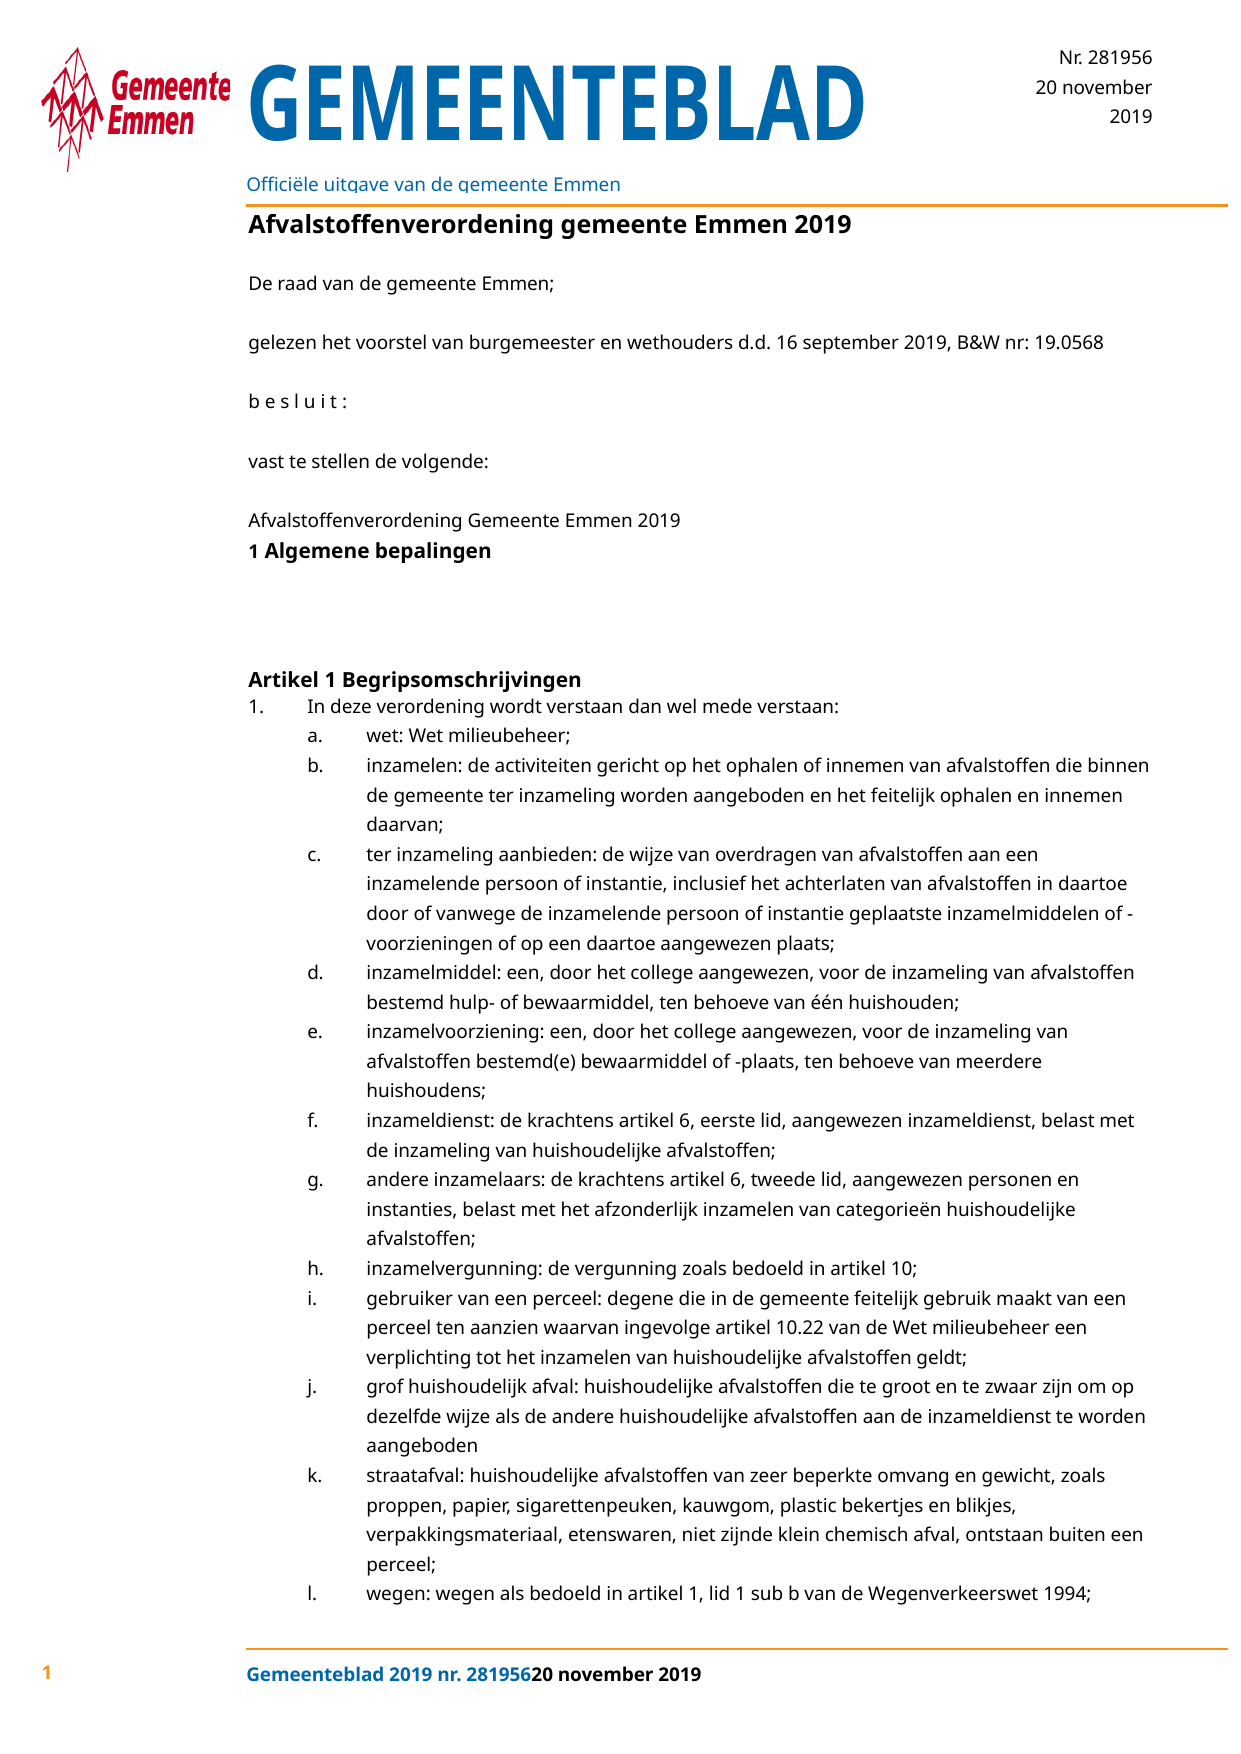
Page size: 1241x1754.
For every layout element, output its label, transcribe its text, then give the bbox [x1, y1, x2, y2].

list inzamelvergunning: de vergunning zoals bedoeld in artikel 10; [307, 1255, 1152, 1281]
text 1 Algemene bepalingen [248, 537, 1152, 565]
list ter inzameling aanbieden: de wijze van overdragen van afvalstoffen aan een inzamelende persoon of instantie, inclusief het achterlaten van afvalstoffen in daartoe door of vanwege de inzamelende persoon of instantie geplaatste inzamelmiddelen of -voorzieningen of op een daartoe aangewezen plaats; [307, 841, 1152, 956]
text vast te stellen de volgende: [248, 448, 1152, 473]
list andere inzamelaars: de krachtens artikel 6, tweede lid, aangewezen personen en instanties, belast met het afzonderlijk inzamelen van categorieën huishoudelijke afvalstoffen; [307, 1166, 1152, 1251]
text gelezen het voorstel van burgemeester en wethouders d.d. 16 september 2019, B&W nr: 19.0568 [248, 329, 1152, 355]
text Afvalstoffenverordening Gemeente Emmen 2019 [248, 507, 1152, 533]
list inzamelmiddel: een, door het college aangewezen, voor de inzameling van afvalstoffen bestemd hulp- of bewaarmiddel, ten behoeve van één huishouden; [307, 959, 1152, 1015]
text b e s l u i t : [248, 389, 1152, 414]
list gebruiker van een perceel: degene die in de gemeente feitelijk gebruik maakt van een perceel ten aanzien waarvan ingevolge artikel 10.22 van de Wet milieubeheer een verplichting tot het inzamelen van huishoudelijke afvalstoffen geldt; [307, 1285, 1152, 1370]
text Afvalstoffenverordening gemeente Emmen 2019 [248, 207, 1152, 241]
list inzamelen: de activiteiten gericht op het ophalen of innemen van afvalstoffen die binnen de gemeente ter inzameling worden aangeboden en het feitelijk ophalen en innemen daarvan; [307, 752, 1152, 837]
list straatafval: huishoudelijke afvalstoffen van zeer beperkte omvang en gewicht, zoals proppen, papier, sigarettenpeuken, kauwgom, plastic bekertjes en blikjes, verpakkingsmateriaal, etenswaren, niet zijnde klein chemisch afval, ontstaan buiten een perceel; [307, 1462, 1152, 1577]
text Artikel 1 Begripsomschrijvingen [248, 665, 1152, 693]
list In deze verordening wordt verstaan dan wel mede verstaan: [248, 693, 1152, 719]
list wegen: wegen als bedoeld in artikel 1, lid 1 sub b van de Wegenverkeerswet 1994; [307, 1581, 1152, 1606]
list inzameldienst: de krachtens artikel 6, eerste lid, aangewezen inzameldienst, belast met de inzameling van huishoudelijke afvalstoffen; [307, 1107, 1152, 1163]
list wet: Wet milieubeheer; [307, 723, 1152, 748]
picture [41, 47, 231, 172]
list grof huishoudelijk afval: huishoudelijke afvalstoffen die te groot en te zwaar zijn om op dezelfde wijze als de andere huishoudelijke afvalstoffen aan de inzameldienst te worden aangeboden [307, 1373, 1152, 1458]
text De raad van de gemeente Emmen; [248, 270, 1152, 296]
list inzamelvoorziening: een, door het college aangewezen, voor de inzameling van afvalstoffen bestemd(e) bewaarmiddel of -plaats, ten behoeve van meerdere huishoudens; [307, 1018, 1152, 1103]
